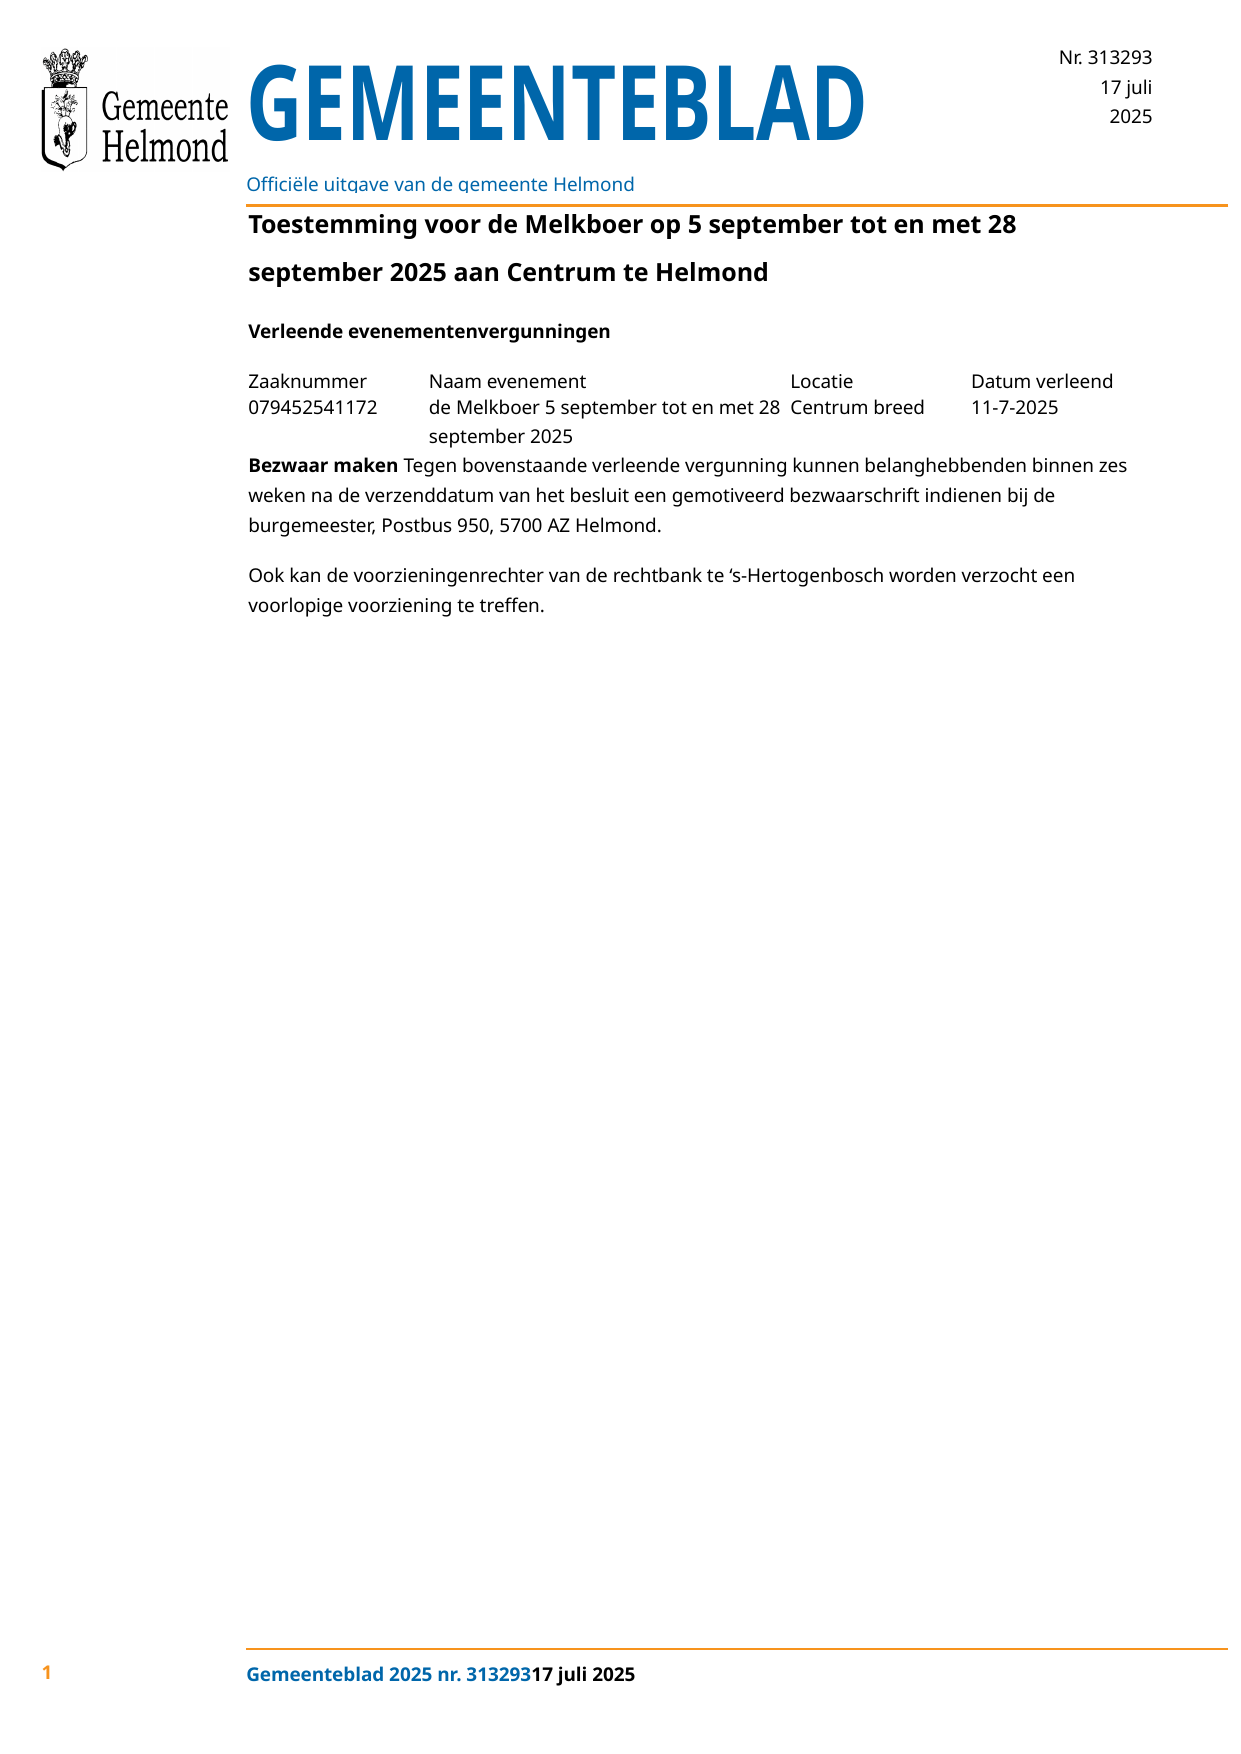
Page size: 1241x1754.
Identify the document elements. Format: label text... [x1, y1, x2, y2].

table_header Locatie [790, 369, 971, 394]
table_cell 079452541172 [248, 394, 429, 449]
picture [41, 47, 231, 172]
table_cell de Melkboer 5 september tot en met 28 september 2025 [429, 394, 790, 449]
text Bezwaar maken Tegen bovenstaande verleende vergunning kunnen belanghebbenden binnen zes weken na de verzenddatum van het besluit een gemotiveerd bezwaarschrift indienen bij de burgemeester, Postbus 950, 5700 AZ Helmond. [248, 453, 1152, 538]
table_cell 11-7-2025 [971, 394, 1152, 449]
text Ook kan de voorzieningenrechter van de rechtbank te ‘s-Hertogenbosch worden verzocht een voorlopige voorziening te treffen. [248, 562, 1152, 618]
table_header Naam evenement [429, 369, 790, 394]
text Verleende evenementenvergunningen [248, 318, 1152, 344]
text Toestemming voor de Melkboer op 5 september tot en met 28 september 2025 aan Centrum te Helmond [248, 207, 1152, 288]
table_cell Centrum breed [790, 394, 971, 449]
table_header Datum verleend [971, 369, 1152, 394]
table_header Zaaknummer [248, 369, 429, 394]
